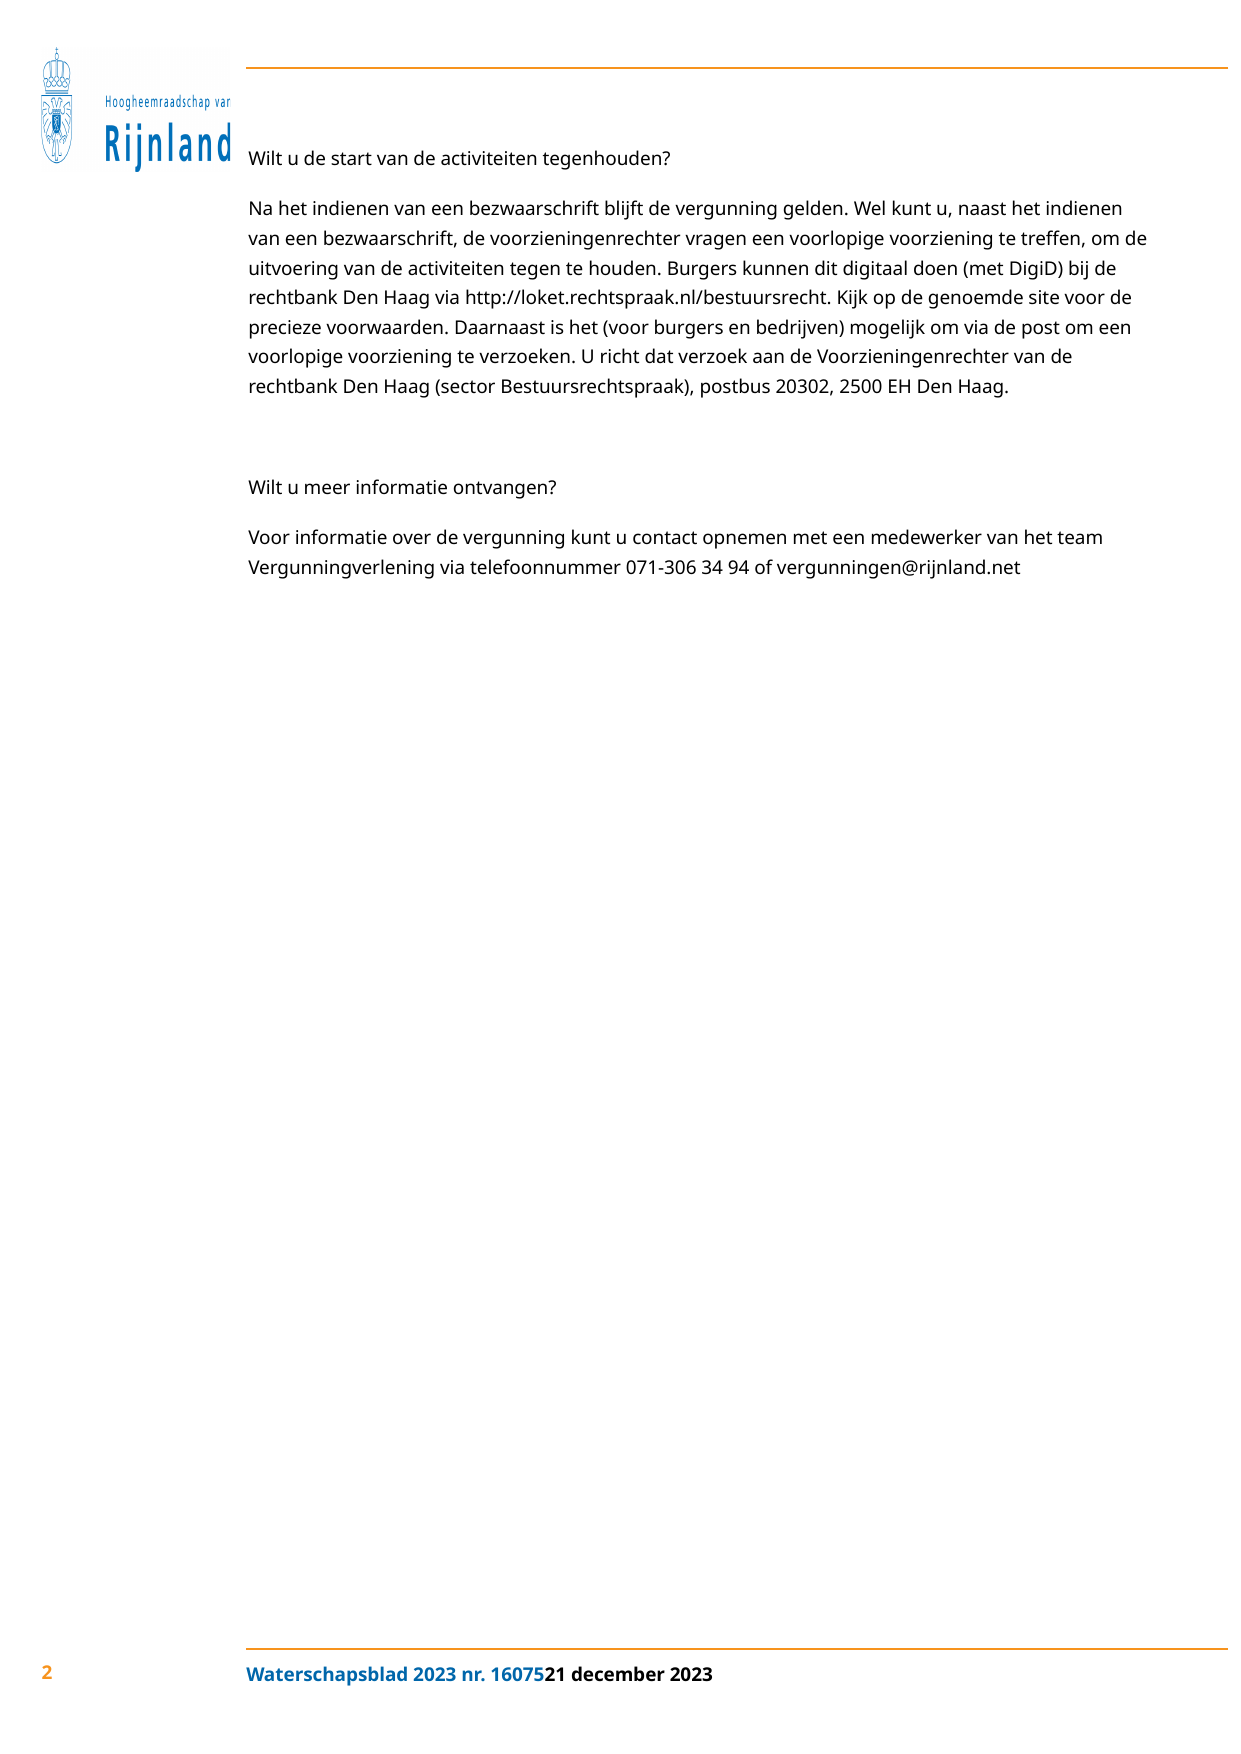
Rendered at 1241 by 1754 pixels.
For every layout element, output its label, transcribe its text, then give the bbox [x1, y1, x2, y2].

text Wilt u de start van de activiteiten tegenhouden? [248, 145, 1152, 171]
text Voor informatie over de vergunning kunt u contact opnemen met een medewerker van het team Vergunningverlening via telefoonnummer 071-306 34 94 of vergunningen@rijnland.net [248, 524, 1152, 580]
text Wilt u meer informatie ontvangen? [248, 474, 1152, 500]
text Na het indienen van een bezwaarschrift blijft de vergunning gelden. Wel kunt u, naast het indienen van een bezwaarschrift, de voorzieningenrechter vragen een voorlopige voorziening te treffen, om de uitvoering van de activiteiten tegen te houden. Burgers kunnen dit digitaal doen (met DigiD) bij de rechtbank Den Haag via http://loket.rechtspraak.nl/bestuursrecht. Kijk op de genoemde site voor de precieze voorwaarden. Daarnaast is het (voor burgers en bedrijven) mogelijk om via de post om een voorlopige voorziening te verzoeken. U richt dat verzoek aan de Voorzieningenrechter van de rechtbank Den Haag (sector Bestuursrechtspraak), postbus 20302, 2500 EH Den Haag. [248, 196, 1152, 399]
picture [41, 47, 231, 172]
